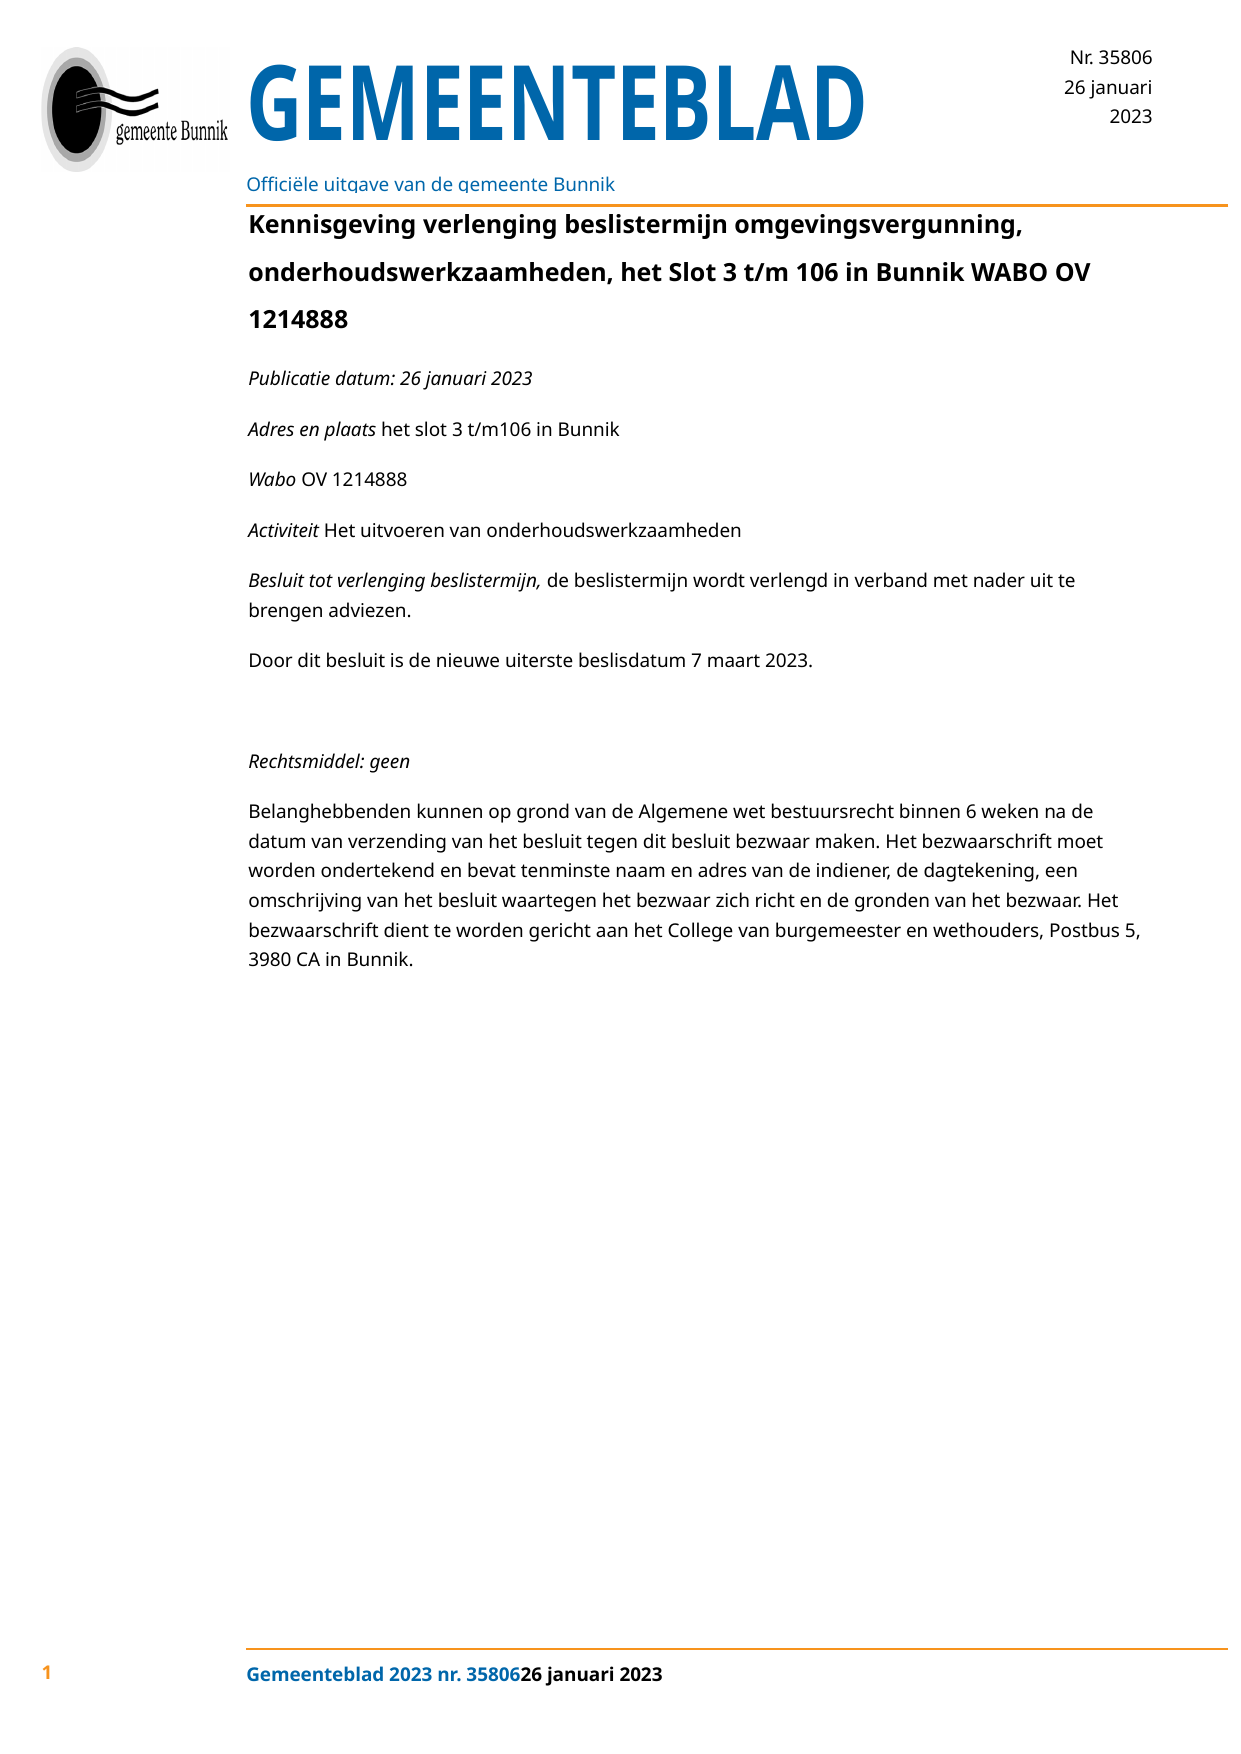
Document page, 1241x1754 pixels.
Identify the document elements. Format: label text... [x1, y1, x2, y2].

text Besluit tot verlenging beslistermijn, de beslistermijn wordt verlengd in verband met nader uit te brengen adviezen. [248, 567, 1152, 622]
text Wabo OV 1214888 [248, 466, 1152, 492]
text Kennisgeving verlenging beslistermijn omgevingsvergunning, onderhoudswerkzaamheden, het Slot 3 t/m 106 in Bunnik WABO OV 1214888 [248, 207, 1152, 336]
text Activiteit Het uitvoeren van onderhoudswerkzaamheden [248, 517, 1152, 542]
text Publicatie datum: 26 januari 2023 [248, 366, 1152, 391]
text Rechtsmiddel: geen [248, 748, 1152, 774]
picture [41, 47, 231, 172]
text Door dit besluit is de nieuwe uiterste beslisdatum 7 maart 2023. [248, 647, 1152, 673]
text Belanghebbenden kunnen op grond van de Algemene wet bestuursrecht binnen 6 weken na de datum van verzending van het besluit tegen dit besluit bezwaar maken. Het bezwaarschrift moet worden ondertekend en bevat tenminste naam en adres van de indiener, de dagtekening, een omschrijving van het besluit waartegen het bezwaar zich richt en de gronden van het bezwaar. Het bezwaarschrift dient te worden gericht aan het College van burgemeester en wethouders, Postbus 5, 3980 CA in Bunnik. [248, 798, 1152, 972]
text Adres en plaats het slot 3 t/m106 in Bunnik [248, 416, 1152, 442]
